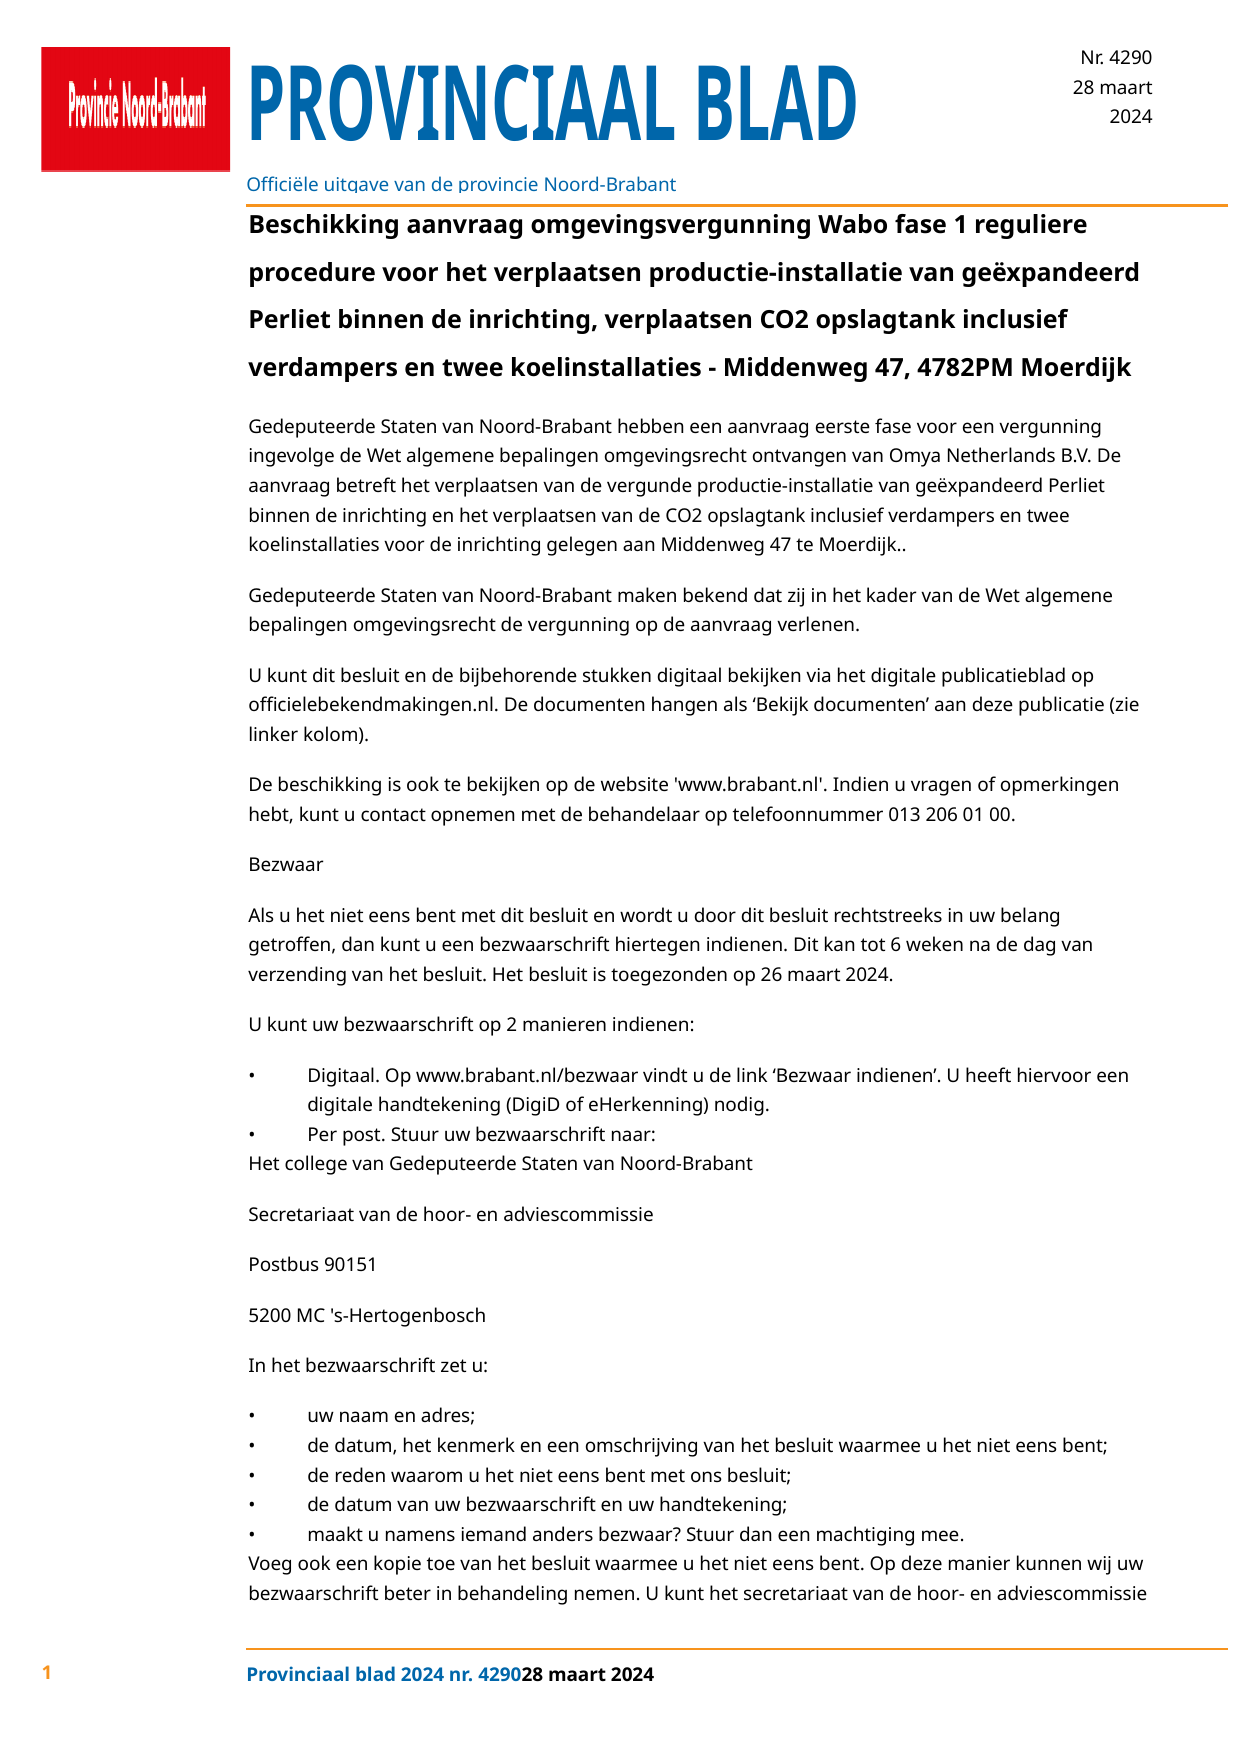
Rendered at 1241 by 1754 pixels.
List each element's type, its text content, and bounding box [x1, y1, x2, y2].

list de datum, het kenmerk en een omschrijving van het besluit waarmee u het niet eens bent; [248, 1432, 1152, 1458]
text In het bezwaarschrift zet u: [248, 1352, 1152, 1378]
list uw naam en adres; [248, 1403, 1152, 1428]
text Gedeputeerde Staten van Noord-Brabant hebben een aanvraag eerste fase voor een vergunning ingevolge de Wet algemene bepalingen omgevingsrecht ontvangen van Omya Netherlands B.V. De aanvraag betreft het verplaatsen van de vergunde productie-installatie van geëxpandeerd Perliet binnen de inrichting en het verplaatsen van de CO2 opslagtank inclusief verdampers en twee koelinstallaties voor de inrichting gelegen aan Middenweg 47 te Moerdijk.. [248, 413, 1152, 557]
list de reden waarom u het niet eens bent met ons besluit; [248, 1462, 1152, 1488]
text U kunt dit besluit en de bijbehorende stukken digitaal bekijken via het digitale publicatieblad op officielebekendmakingen.nl. De documenten hangen als ‘Bekijk documenten’ aan deze publicatie (zie linker kolom). [248, 662, 1152, 747]
text Secretariaat van de hoor- en adviescommissie [248, 1201, 1152, 1227]
text 5200 MC 's‑Hertogenbosch [248, 1302, 1152, 1328]
text U kunt uw bezwaarschrift op 2 manieren indienen: [248, 1011, 1152, 1037]
list de datum van uw bezwaarschrift en uw handtekening; [248, 1491, 1152, 1517]
list Per post. Stuur uw bezwaarschrift naar: [248, 1121, 1152, 1147]
text Voeg ook een kopie toe van het besluit waarmee u het niet eens bent. Op deze manier kunnen wij uw bezwaarschrift beter in behandeling nemen. U kunt het secretariaat van de hoor- en adviescommissie [248, 1551, 1152, 1606]
picture [41, 47, 231, 172]
text Postbus 90151 [248, 1251, 1152, 1277]
list maakt u namens iemand anders bezwaar? Stuur dan een machtiging mee. [248, 1521, 1152, 1547]
text Beschikking aanvraag omgevingsvergunning Wabo fase 1 reguliere procedure voor het verplaatsen productie-installatie van geëxpandeerd Perliet binnen de inrichting, verplaatsen CO2 opslagtank inclusief verdampers en twee koelinstallaties - Middenweg 47, 4782PM Moerdijk [248, 207, 1152, 384]
list Digitaal. Op www.brabant.nl/bezwaar vindt u de link ‘Bezwaar indienen’. U heeft hiervoor een digitale handtekening (DigiD of eHerkenning) nodig. [248, 1062, 1152, 1117]
text De beschikking is ook te bekijken op de website 'www.brabant.nl'. Indien u vragen of opmerkingen hebt, kunt u contact opnemen met de behandelaar op telefoonnummer 013 206 01 00. [248, 771, 1152, 827]
text Bezwaar [248, 851, 1152, 877]
text Het college van Gedeputeerde Staten van Noord-Brabant [248, 1151, 1152, 1176]
text Als u het niet eens bent met dit besluit en wordt u door dit besluit rechtstreeks in uw belang getroffen, dan kunt u een bezwaarschrift hiertegen indienen. Dit kan tot 6 weken na de dag van verzending van het besluit. Het besluit is toegezonden op 26 maart 2024. [248, 902, 1152, 987]
text Gedeputeerde Staten van Noord-Brabant maken bekend dat zij in het kader van de Wet algemene bepalingen omgevingsrecht de vergunning op de aanvraag verlenen. [248, 582, 1152, 637]
